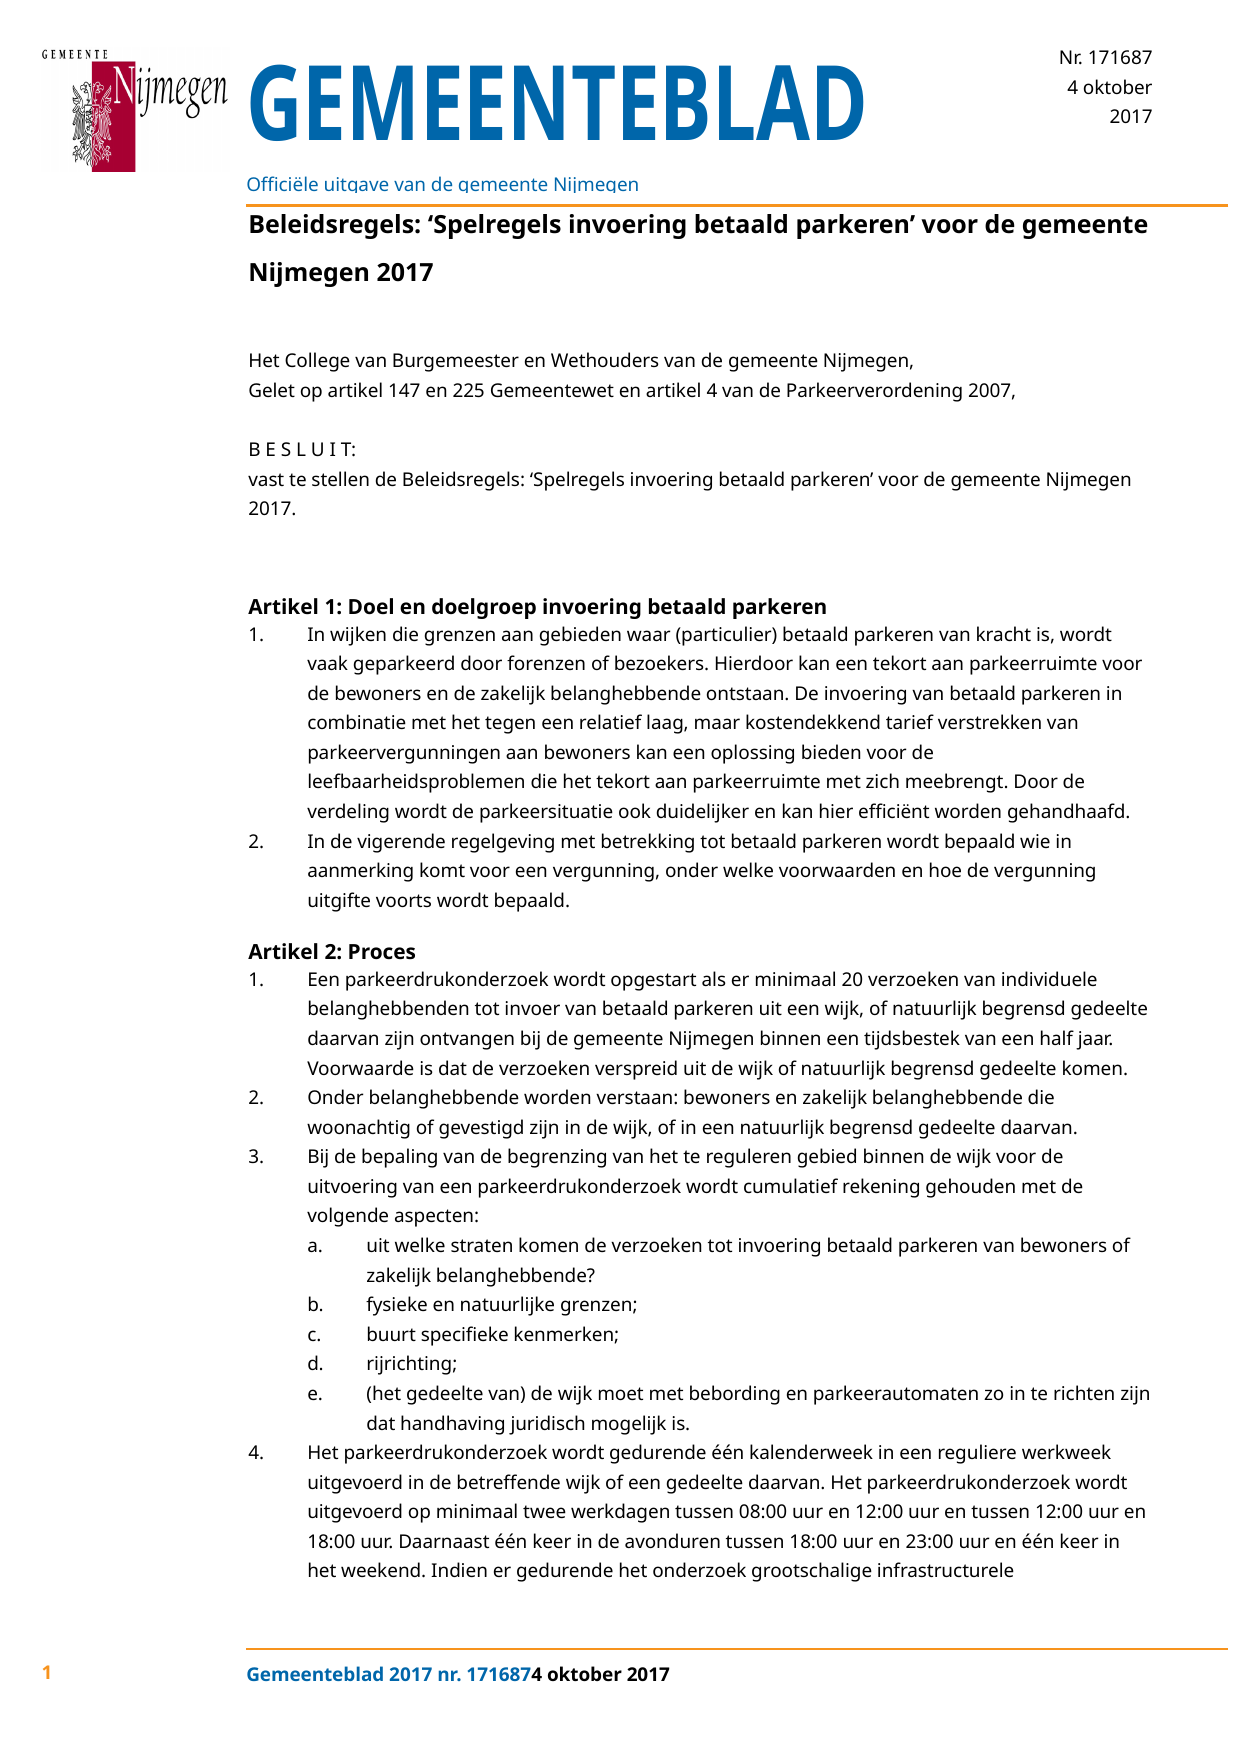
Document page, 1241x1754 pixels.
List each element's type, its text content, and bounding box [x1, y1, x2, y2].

text vast te stellen de Beleidsregels: ‘Spelregels invoering betaald parkeren’ voor de gemeente Nijmegen 2017. [248, 466, 1152, 521]
list Een parkeerdrukonderzoek wordt opgestart als er minimaal 20 verzoeken van individuele belanghebbenden tot invoer van betaald parkeren uit een wijk, of natuurlijk begrensd gedeelte daarvan zijn ontvangen bij de gemeente Nijmegen binnen een tijdsbestek van een half jaar. Voorwaarde is dat de verzoeken verspreid uit de wijk of natuurlijk begrensd gedeelte komen. [248, 966, 1152, 1080]
text Beleidsregels: ‘Spelregels invoering betaald parkeren’ voor de gemeente Nijmegen 2017 [248, 207, 1152, 288]
list In de vigerende regelgeving met betrekking tot betaald parkeren wordt bepaald wie in aanmerking komt voor een vergunning, onder welke voorwaarden en hoe de vergunning uitgifte voorts wordt bepaald. [248, 828, 1152, 913]
list Het parkeerdrukonderzoek wordt gedurende één kalenderweek in een reguliere werkweek uitgevoerd in de betreffende wijk of een gedeelte daarvan. Het parkeerdrukonderzoek wordt uitgevoerd op minimaal twee werkdagen tussen 08:00 uur en 12:00 uur en tussen 12:00 uur en 18:00 uur. Daarnaast één keer in de avonduren tussen 18:00 uur en 23:00 uur en één keer in het weekend. Indien er gedurende het onderzoek grootschalige infrastructurele [248, 1439, 1152, 1583]
list Bij de bepaling van de begrenzing van het te reguleren gebied binnen de wijk voor de uitvoering van een parkeerdrukonderzoek wordt cumulatief rekening gehouden met de volgende aspecten: [248, 1143, 1152, 1228]
text Artikel 1: Doel en doelgroep invoering betaald parkeren [248, 592, 1152, 621]
list buurt specifieke kenmerken; [307, 1321, 1152, 1347]
picture [41, 47, 231, 172]
list In wijken die grenzen aan gebieden waar (particulier) betaald parkeren van kracht is, wordt vaak geparkeerd door forenzen of bezoekers. Hierdoor kan een tekort aan parkeerruimte voor de bewoners en de zakelijk belanghebbende ontstaan. De invoering van betaald parkeren in combinatie met het tegen een relatief laag, maar kostendekkend tarief verstrekken van parkeervergunningen aan bewoners kan een oplossing bieden voor de leefbaarheidsproblemen die het tekort aan parkeerruimte met zich meebrengt. Door de verdeling wordt de parkeersituatie ook duidelijker en kan hier efficiënt worden gehandhaafd. [248, 621, 1152, 824]
list fysieke en natuurlijke grenzen; [307, 1291, 1152, 1317]
text Artikel 2: Proces [248, 937, 1152, 966]
text Gelet op artikel 147 en 225 Gemeentewet en artikel 4 van de Parkeerverordening 2007, [248, 377, 1152, 403]
text Het College van Burgemeester en Wethouders van de gemeente Nijmegen, [248, 347, 1152, 373]
text B E S L U I T: [248, 436, 1152, 462]
list uit welke straten komen de verzoeken tot invoering betaald parkeren van bewoners of zakelijk belanghebbende? [307, 1232, 1152, 1287]
list (het gedeelte van) de wijk moet met bebording en parkeerautomaten zo in te richten zijn dat handhaving juridisch mogelijk is. [307, 1380, 1152, 1435]
list rijrichting; [307, 1351, 1152, 1376]
list Onder belanghebbende worden verstaan: bewoners en zakelijk belanghebbende die woonachtig of gevestigd zijn in de wijk, of in een natuurlijk begrensd gedeelte daarvan. [248, 1084, 1152, 1139]
